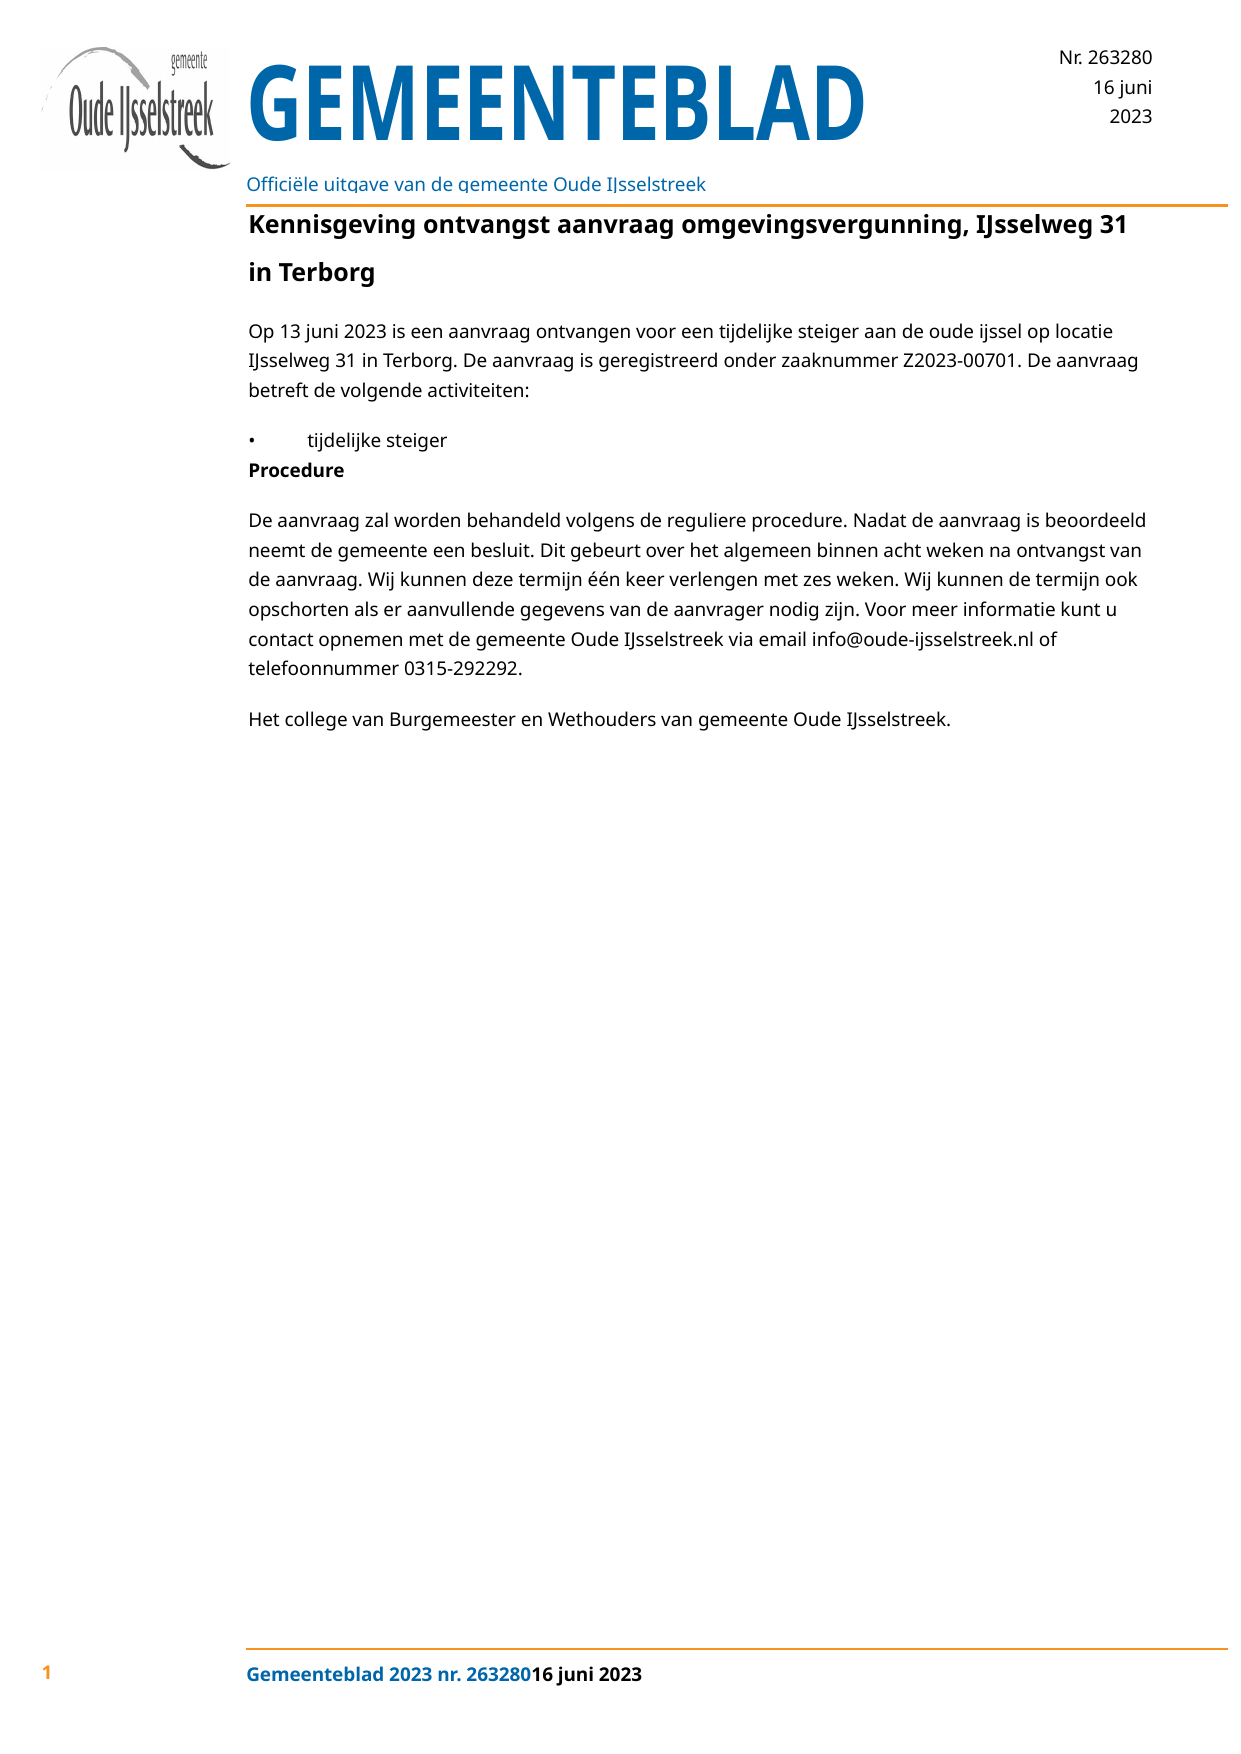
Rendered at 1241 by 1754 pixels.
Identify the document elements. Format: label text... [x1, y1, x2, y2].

picture [41, 47, 231, 172]
text Het college van Burgemeester en Wethouders van gemeente Oude IJsselstreek. [248, 706, 1152, 732]
list tijdelijke steiger [248, 427, 1152, 453]
text Procedure [248, 457, 1152, 483]
text De aanvraag zal worden behandeld volgens de reguliere procedure. Nadat de aanvraag is beoordeeld neemt de gemeente een besluit. Dit gebeurt over het algemeen binnen acht weken na ontvangst van de aanvraag. Wij kunnen deze termijn één keer verlengen met zes weken. Wij kunnen de termijn ook opschorten als er aanvullende gegevens van de aanvrager nodig zijn. Voor meer informatie kunt u contact opnemen met de gemeente Oude IJsselstreek via email info@oude-ijsselstreek.nl of telefoonnummer 0315-292292. [248, 507, 1152, 681]
text Kennisgeving ontvangst aanvraag omgevingsvergunning, IJsselweg 31 in Terborg [248, 207, 1152, 288]
text Op 13 juni 2023 is een aanvraag ontvangen voor een tijdelijke steiger aan de oude ijssel op locatie IJsselweg 31 in Terborg. De aanvraag is geregistreerd onder zaaknummer Z2023-00701. De aanvraag betreft de volgende activiteiten: [248, 318, 1152, 403]
